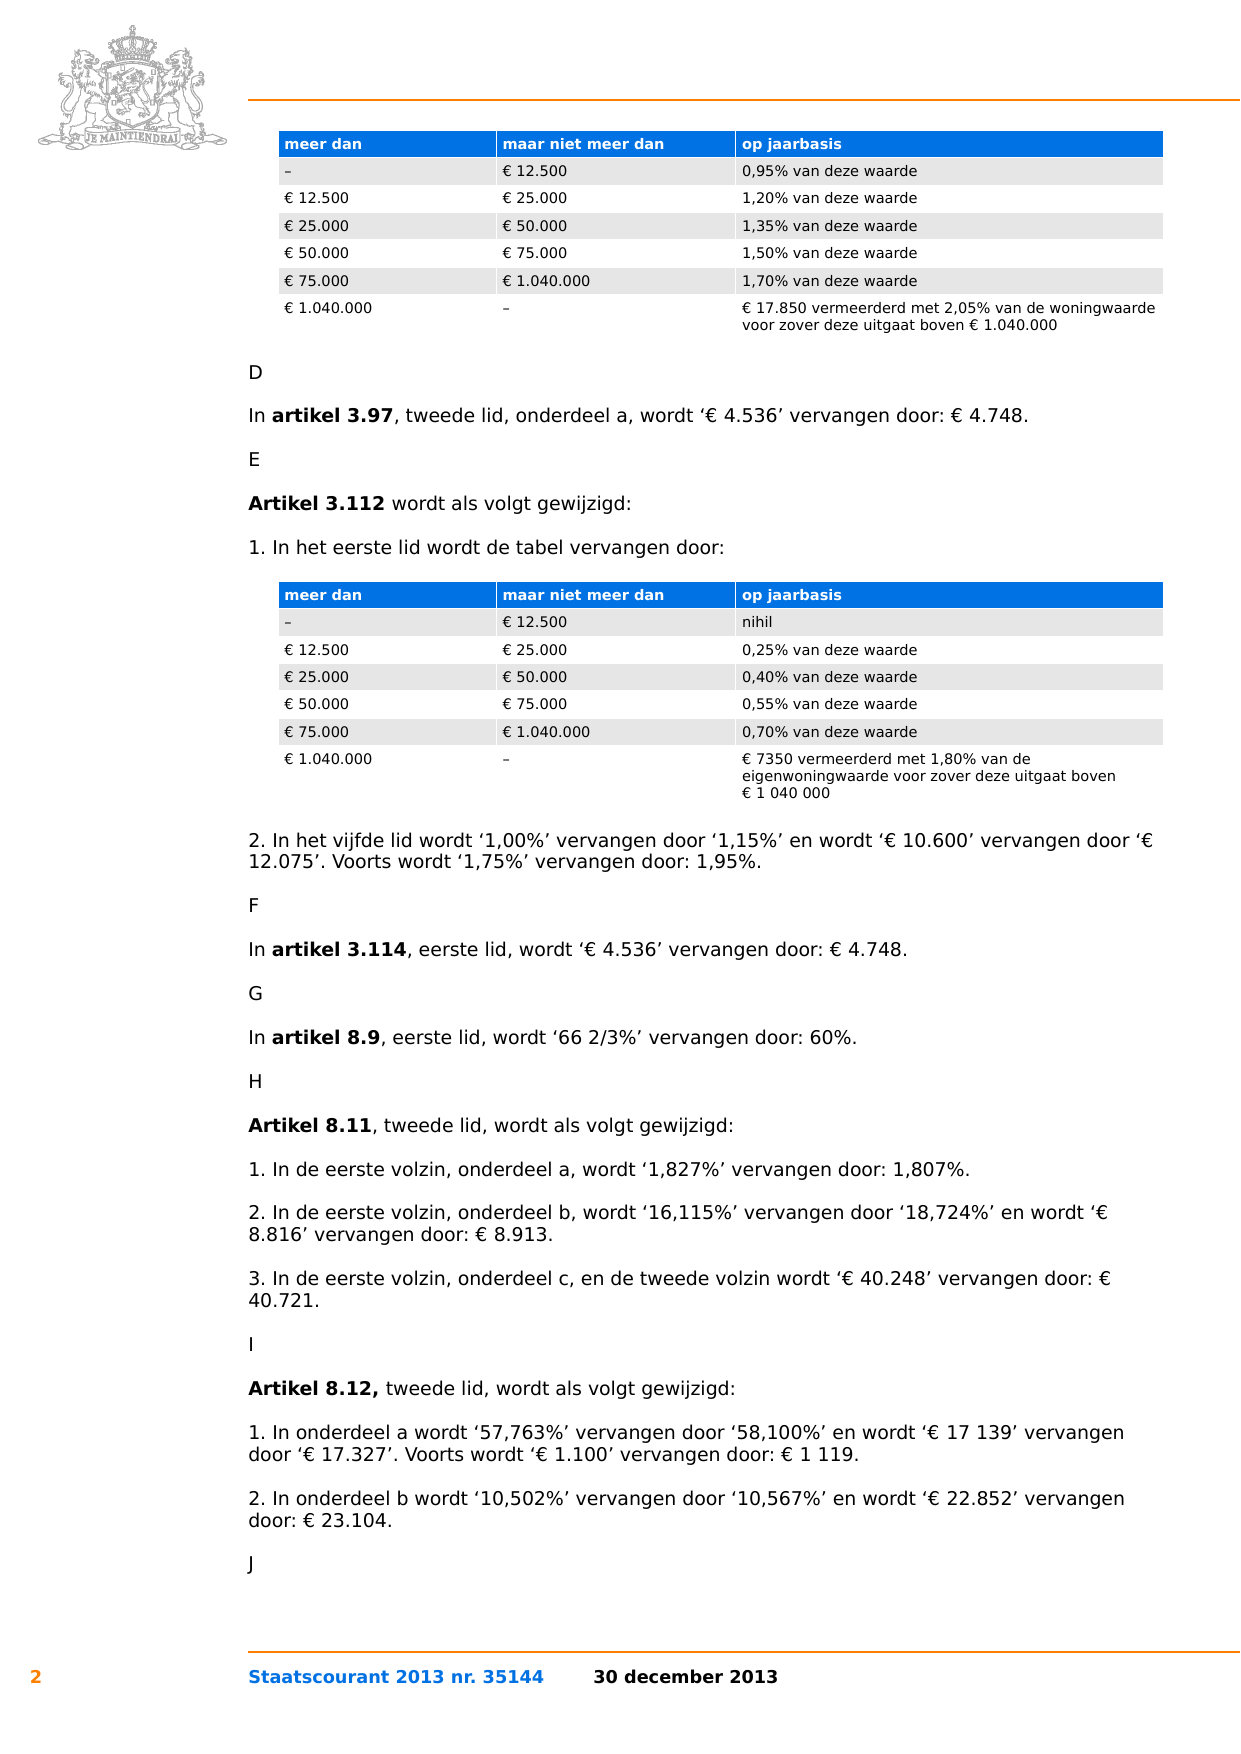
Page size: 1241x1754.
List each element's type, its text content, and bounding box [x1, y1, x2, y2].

table_cell 0,55% van deze waarde [736, 691, 1163, 718]
table_cell € 50.000 [279, 691, 496, 718]
text Artikel 3.112 wordt als volgt gewijzigd: [248, 493, 1163, 515]
table_header meer dan [279, 582, 496, 608]
text H [248, 1071, 1163, 1093]
table_cell 0,95% van deze waarde [736, 158, 1163, 185]
table_header op jaarbasis [736, 582, 1163, 608]
table_cell € 75.000 [279, 268, 496, 294]
table_cell € 25.000 [497, 186, 735, 212]
table_cell – [279, 609, 496, 636]
table_cell – [279, 158, 496, 185]
table_cell 1,35% van deze waarde [736, 213, 1163, 239]
table_cell € 75.000 [279, 719, 496, 745]
table_cell € 7350 vermeerderd met 1,80% van de eigenwoningwaarde voor zover deze uitgaat boven € 1 040 000 [736, 746, 1163, 807]
table_cell € 12.500 [497, 158, 735, 185]
table_header maar niet meer dan [497, 582, 735, 608]
table_header op jaarbasis [736, 131, 1163, 157]
table_cell € 25.000 [497, 637, 735, 663]
table_cell 0,40% van deze waarde [736, 664, 1163, 690]
table_header maar niet meer dan [497, 131, 735, 157]
text In artikel 8.9, eerste lid, wordt ‘66 2/3%’ vervangen door: 60%. [248, 1027, 1163, 1049]
text E [248, 449, 1163, 471]
table_cell € 25.000 [279, 664, 496, 690]
text Artikel 8.11, tweede lid, wordt als volgt gewijzigd: [248, 1114, 1163, 1137]
text J [248, 1553, 1163, 1575]
table_cell 1,50% van deze waarde [736, 241, 1163, 267]
table_cell 1,70% van deze waarde [736, 268, 1163, 294]
table_cell € 12.500 [497, 609, 735, 636]
table_cell € 50.000 [279, 241, 496, 267]
table_cell € 17.850 vermeerderd met 2,05% van de woningwaarde voor zover deze uitgaat boven € 1.040.000 [736, 295, 1163, 339]
table_cell € 75.000 [497, 241, 735, 267]
table_cell 1,20% van deze waarde [736, 186, 1163, 212]
table_cell – [497, 295, 735, 339]
text F [248, 895, 1163, 917]
text I [248, 1334, 1163, 1356]
text In artikel 3.97, tweede lid, onderdeel a, wordt ‘€ 4.536’ vervangen door: € 4.748. [248, 405, 1163, 427]
table_cell – [497, 746, 735, 807]
text 3. In de eerste volzin, onderdeel c, en de tweede volzin wordt ‘€ 40.248’ vervangen door: € 40.721. [248, 1268, 1163, 1312]
table_cell € 1.040.000 [279, 295, 496, 339]
table_cell € 12.500 [279, 637, 496, 663]
table_cell € 50.000 [497, 664, 735, 690]
table_cell € 1.040.000 [497, 268, 735, 294]
table_header meer dan [279, 131, 496, 157]
table_cell nihil [736, 609, 1163, 636]
table_cell € 75.000 [497, 691, 735, 718]
text In artikel 3.114, eerste lid, wordt ‘€ 4.536’ vervangen door: € 4.748. [248, 939, 1163, 961]
text D [248, 362, 1163, 383]
text 1. In onderdeel a wordt ‘57,763%’ vervangen door ‘58,100%’ en wordt ‘€ 17 139’ vervangen door ‘€ 17.327’. Voorts wordt ‘€ 1.100’ vervangen door: € 1 119. [248, 1422, 1163, 1466]
text Artikel 8.12, tweede lid, wordt als volgt gewijzigd: [248, 1378, 1163, 1400]
table_cell € 25.000 [279, 213, 496, 239]
picture [38, 25, 227, 150]
text 2. In de eerste volzin, onderdeel b, wordt ‘16,115%’ vervangen door ‘18,724%’ en wordt ‘€ 8.816’ vervangen door: € 8.913. [248, 1202, 1163, 1246]
table_cell 0,70% van deze waarde [736, 719, 1163, 745]
table_cell € 1.040.000 [497, 719, 735, 745]
table_cell € 12.500 [279, 186, 496, 212]
text 1. In het eerste lid wordt de tabel vervangen door: [248, 537, 1163, 559]
text 2. In het vijfde lid wordt ‘1,00%’ vervangen door ‘1,15%’ en wordt ‘€ 10.600’ vervangen door ‘€ 12.075’. Voorts wordt ‘1,75%’ vervangen door: 1,95%. [248, 829, 1163, 873]
table_cell € 50.000 [497, 213, 735, 239]
text 1. In de eerste volzin, onderdeel a, wordt ‘1,827%’ vervangen door: 1,807%. [248, 1158, 1163, 1180]
text 2. In onderdeel b wordt ‘10,502%’ vervangen door ‘10,567%’ en wordt ‘€ 22.852’ vervangen door: € 23.104. [248, 1487, 1163, 1531]
text G [248, 983, 1163, 1005]
table_cell € 1.040.000 [279, 746, 496, 807]
table_cell 0,25% van deze waarde [736, 637, 1163, 663]
